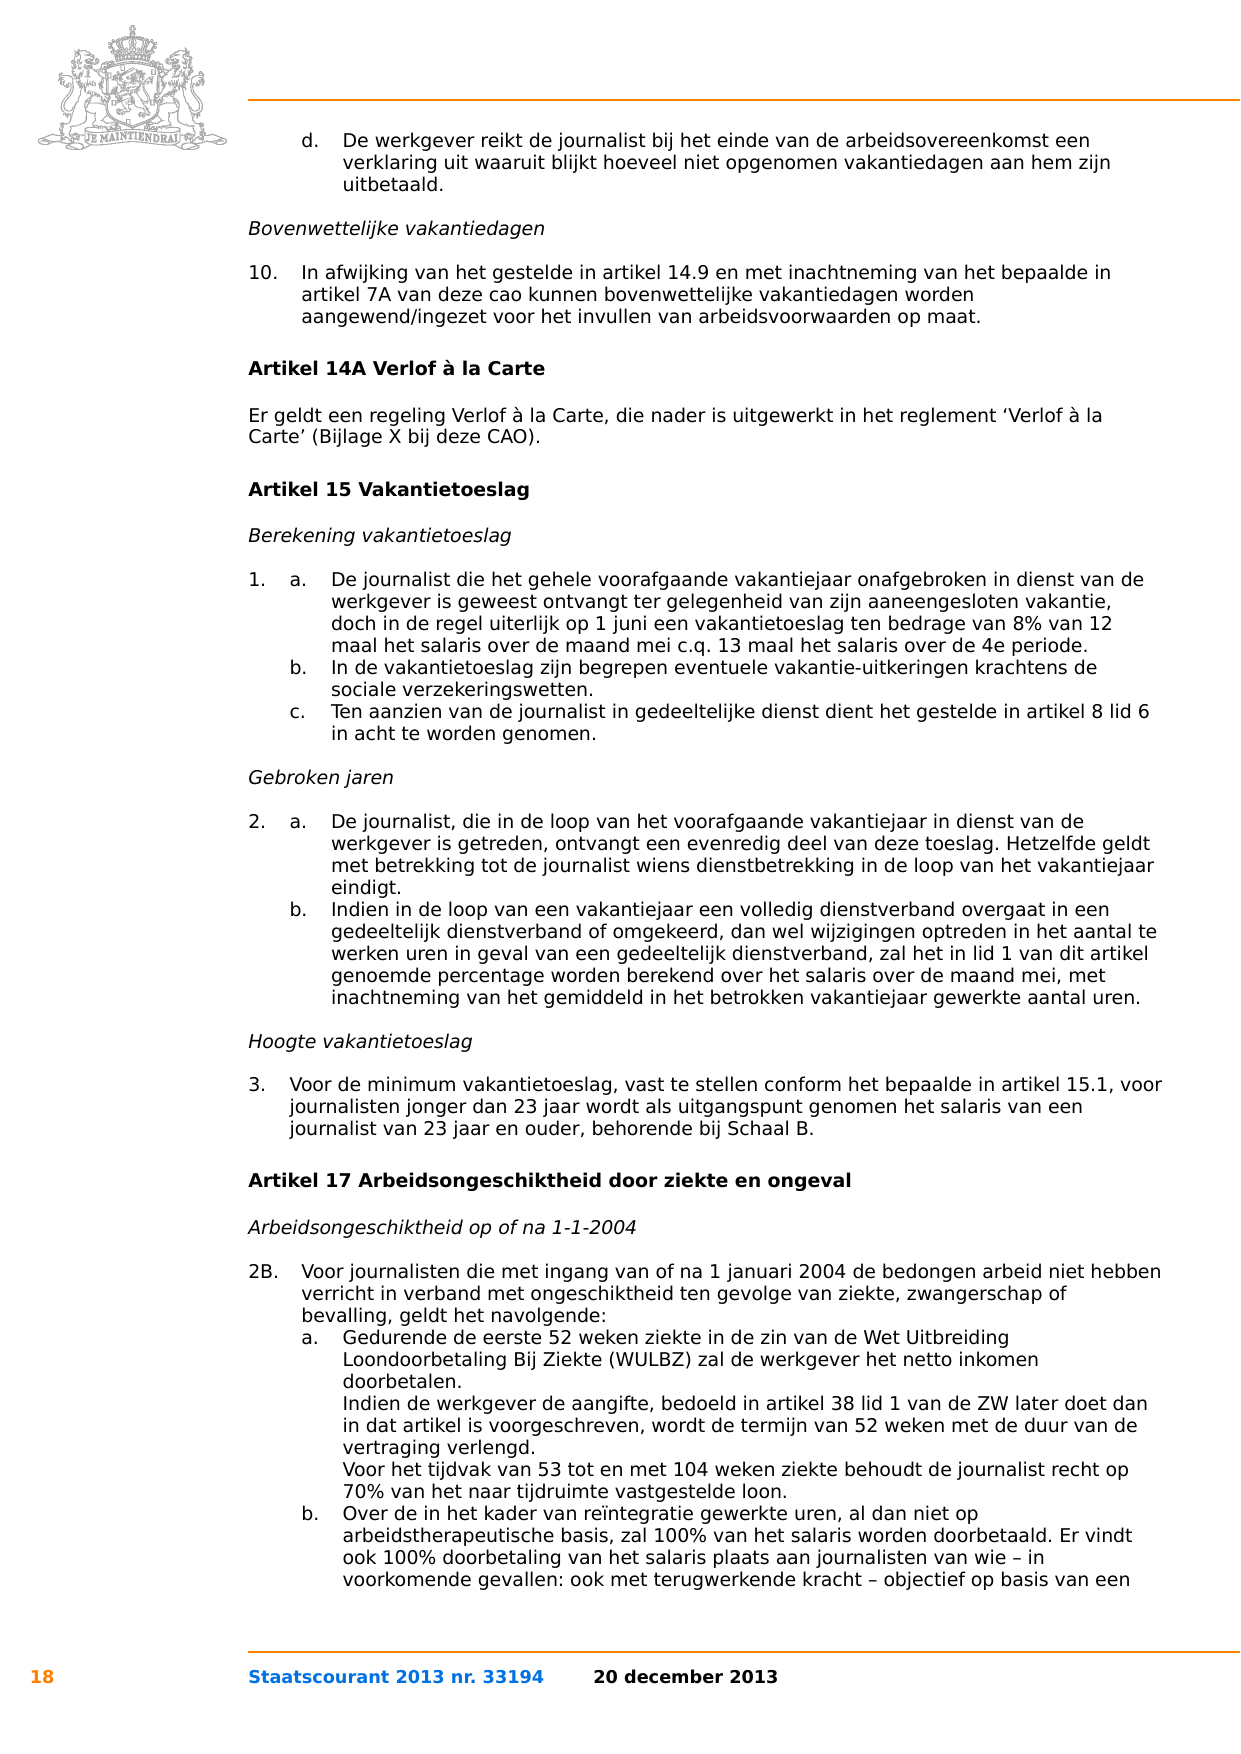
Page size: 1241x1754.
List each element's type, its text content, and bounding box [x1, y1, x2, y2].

subtitle Artikel 15 Vakantietoeslag [248, 478, 1163, 500]
picture [38, 25, 227, 150]
subtitle Artikel 17 Arbeidsongeschiktheid door ziekte en ongeval [248, 1170, 1163, 1192]
subtitle Arbeidsongeschiktheid op of na 1-1-2004 [248, 1217, 1163, 1239]
text Er geldt een regeling Verlof à la Carte, die nader is uitgewerkt in het reglement ‘Verlof à la Carte’ (Bijlage X bij deze CAO). [248, 404, 1163, 448]
text Indien de werkgever de aangifte, bedoeld in artikel 38 lid 1 van de ZW later doet dan in dat artikel is voorgeschreven, wordt de termijn van 52 weken met de duur van de vertraging verlengd. [342, 1393, 1163, 1459]
text 10. In afwijking van het gestelde in artikel 14.9 en met inachtneming van het bepaalde in artikel 7A van deze cao kunnen bovenwettelijke vakantiedagen worden aangewend/ingezet voor het invullen van arbeidsvoorwaarden op maat. [248, 262, 1163, 327]
text b. In de vakantietoeslag zijn begrepen eventuele vakantie-uitkeringen krachtens de sociale verzekeringswetten. [289, 657, 1163, 701]
text 3. Voor de minimum vakantietoeslag, vast te stellen conform het bepaalde in artikel 15.1, voor journalisten jonger dan 23 jaar wordt als uitgangspunt genomen het salaris van een journalist van 23 jaar en ouder, behorende bij Schaal B. [248, 1074, 1163, 1140]
text 1. a. De journalist die het gehele voorafgaande vakantiejaar onafgebroken in dienst van de werkgever is geweest ontvangt ter gelegenheid van zijn aaneengesloten vakantie, doch in de regel uiterlijk op 1 juni een vakantietoeslag ten bedrage van 8% van 12 maal het salaris over de maand mei c.q. 13 maal het salaris over de 4e periode. [248, 569, 1163, 657]
subtitle Gebroken jaren [248, 767, 1163, 789]
text 2. a. De journalist, die in de loop van het voorafgaande vakantiejaar in dienst van de werkgever is getreden, ontvangt een evenredig deel van deze toeslag. Hetzelfde geldt met betrekking tot de journalist wiens dienstbetrekking in de loop van het vakantiejaar eindigt. [248, 811, 1163, 899]
text c. Ten aanzien van de journalist in gedeeltelijke dienst dient het gestelde in artikel 8 lid 6 in acht te worden genomen. [289, 701, 1163, 745]
subtitle Hoogte vakantietoeslag [248, 1031, 1163, 1052]
text 2B. Voor journalisten die met ingang van of na 1 januari 2004 de bedongen arbeid niet hebben verricht in verband met ongeschiktheid ten gevolge van ziekte, zwangerschap of bevalling, geldt het navolgende: [248, 1261, 1163, 1327]
text a. Gedurende de eerste 52 weken ziekte in de zin van de Wet Uitbreiding Loondoorbetaling Bij Ziekte (WULBZ) zal de werkgever het netto inkomen doorbetalen. [301, 1327, 1163, 1393]
subtitle Berekening vakantietoeslag [248, 525, 1163, 547]
text b. Over de in het kader van reïntegratie gewerkte uren, al dan niet op arbeidstherapeutische basis, zal 100% van het salaris worden doorbetaald. Er vindt ook 100% doorbetaling van het salaris plaats aan journalisten van wie – in voorkomende gevallen: ook met terugwerkende kracht – objectief op basis van een [301, 1503, 1163, 1591]
subtitle Bovenwettelijke vakantiedagen [248, 218, 1163, 240]
text b. Indien in de loop van een vakantiejaar een volledig dienstverband overgaat in een gedeeltelijk dienstverband of omgekeerd, dan wel wijzigingen optreden in het aantal te werken uren in geval van een gedeeltelijk dienstverband, zal het in lid 1 van dit artikel genoemde percentage worden berekend over het salaris over de maand mei, met inachtneming van het gemiddeld in het betrokken vakantiejaar gewerkte aantal uren. [289, 899, 1163, 1009]
text Voor het tijdvak van 53 tot en met 104 weken ziekte behoudt de journalist recht op 70% van het naar tijdruimte vastgestelde loon. [342, 1459, 1163, 1503]
text d. De werkgever reikt de journalist bij het einde van de arbeidsovereenkomst een verklaring uit waaruit blijkt hoeveel niet opgenomen vakantiedagen aan hem zijn uitbetaald. [301, 130, 1163, 196]
subtitle Artikel 14A Verlof à la Carte [248, 357, 1163, 379]
